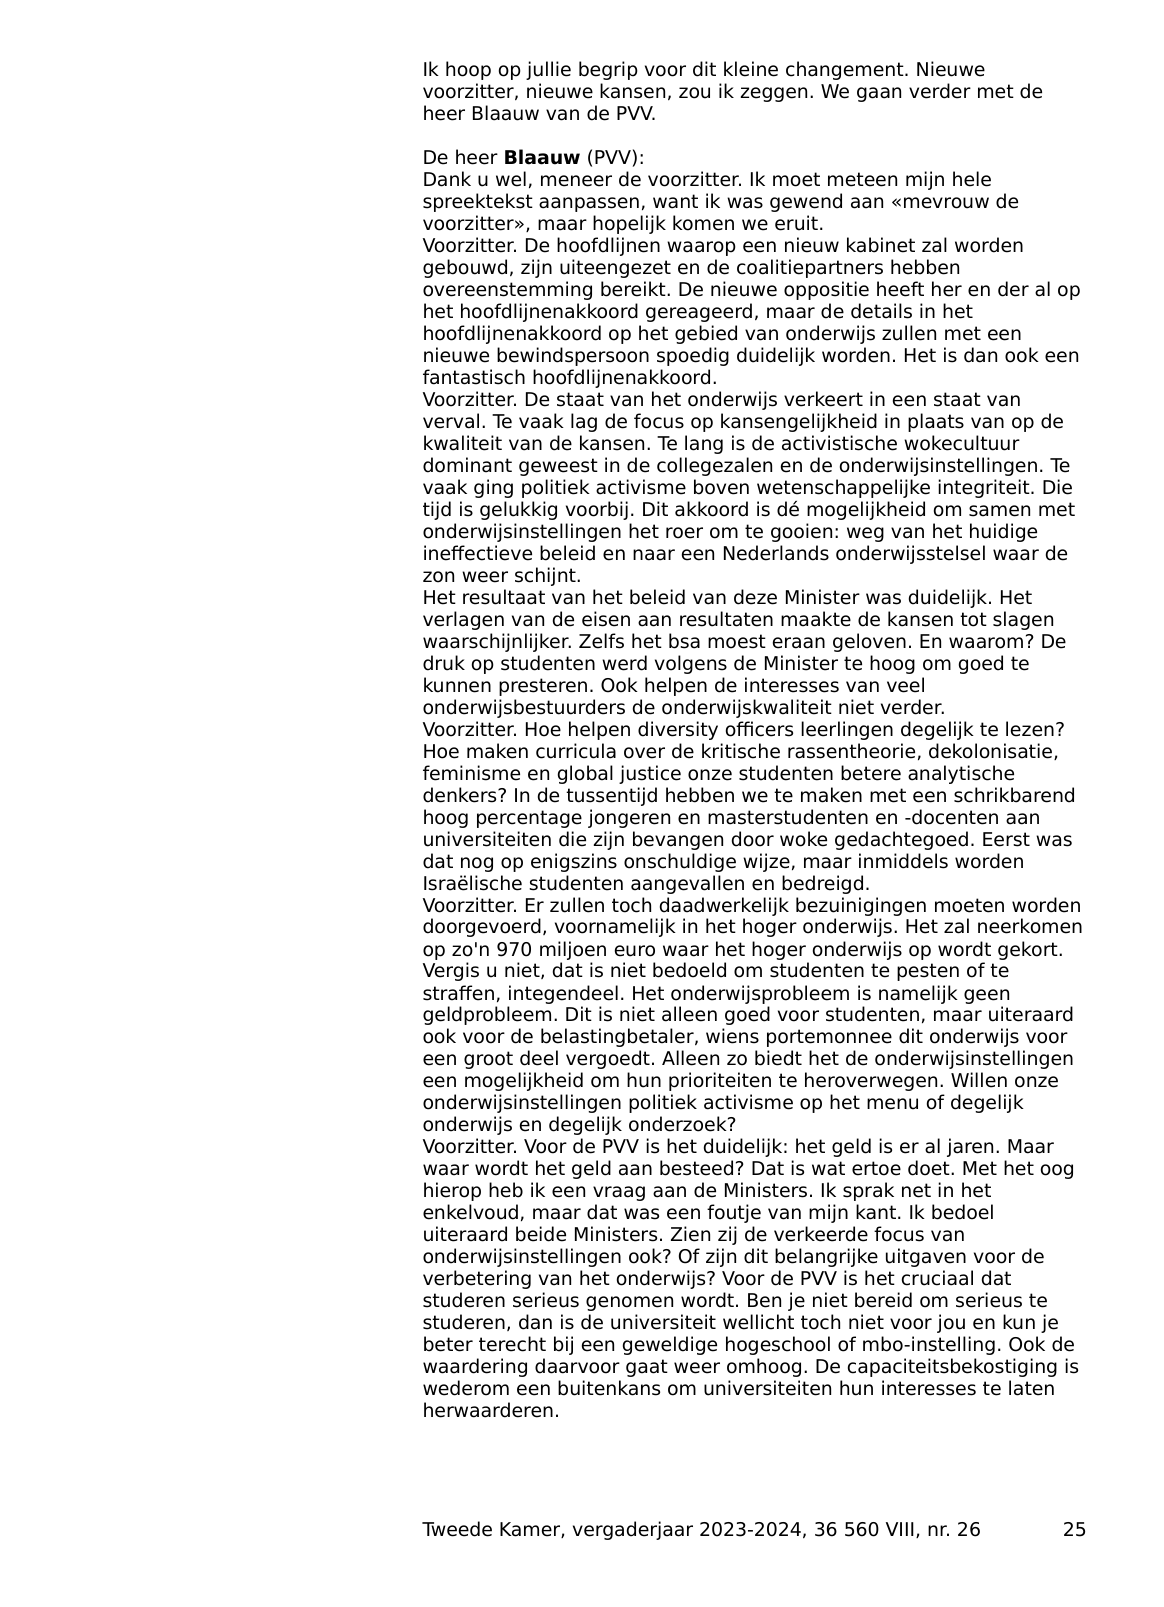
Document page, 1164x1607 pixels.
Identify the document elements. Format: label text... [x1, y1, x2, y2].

text Voorzitter. Hoe helpen diversity officers leerlingen degelijk te lezen? Hoe maken curricula over de kritische rassentheorie, dekolonisatie, feminisme en global justice onze studenten betere analytische denkers? In de tussentijd hebben we te maken met een schrikbarend hoog percentage jongeren en masterstudenten en -docenten aan universiteiten die zijn bevangen door woke gedachtegoed. Eerst was dat nog op enigszins onschuldige wijze, maar inmiddels worden Israëlische studenten aangevallen en bedreigd. [422, 719, 1087, 894]
text Voorzitter. De staat van het onderwijs verkeert in een staat van verval. Te vaak lag de focus op kansengelijkheid in plaats van op de kwaliteit van de kansen. Te lang is de activistische wokecultuur dominant geweest in de collegezalen en de onderwijsinstellingen. Te vaak ging politiek activisme boven wetenschappelijke integriteit. Die tijd is gelukkig voorbij. Dit akkoord is dé mogelijkheid om samen met onderwijsinstellingen het roer om te gooien: weg van het huidige ineffectieve beleid en naar een Nederlands onderwijsstelsel waar de zon weer schijnt. [422, 389, 1087, 587]
text Dank u wel, meneer de voorzitter. Ik moet meteen mijn hele spreektekst aanpassen, want ik was gewend aan «mevrouw de voorzitter», maar hopelijk komen we eruit. [422, 169, 1087, 235]
text Voorzitter. Voor de PVV is het duidelijk: het geld is er al jaren. Maar waar wordt het geld aan besteed? Dat is wat ertoe doet. Met het oog hierop heb ik een vraag aan de Ministers. Ik sprak net in het enkelvoud, maar dat was een foutje van mijn kant. Ik bedoel uiteraard beide Ministers. Zien zij de verkeerde focus van onderwijsinstellingen ook? Of zijn dit belangrijke uitgaven voor de verbetering van het onderwijs? Voor de PVV is het cruciaal dat studeren serieus genomen wordt. Ben je niet bereid om serieus te studeren, dan is de universiteit wellicht toch niet voor jou en kun je beter terecht bij een geweldige hogeschool of mbo-instelling. Ook de waardering daarvoor gaat weer omhoog. De capaciteitsbekostiging is wederom een buitenkans om universiteiten hun interesses te laten herwaarderen. [422, 1136, 1087, 1422]
text Ik hoop op jullie begrip voor dit kleine changement. Nieuwe voorzitter, nieuwe kansen, zou ik zeggen. We gaan verder met de heer Blaauw van de PVV. [422, 59, 1087, 125]
text De heer Blaauw (PVV): [422, 147, 1087, 169]
text Voorzitter. Er zullen toch daadwerkelijk bezuinigingen moeten worden doorgevoerd, voornamelijk in het hoger onderwijs. Het zal neerkomen op zo'n 970 miljoen euro waar het hoger onderwijs op wordt gekort. Vergis u niet, dat is niet bedoeld om studenten te pesten of te straffen, integendeel. Het onderwijsprobleem is namelijk geen geldprobleem. Dit is niet alleen goed voor studenten, maar uiteraard ook voor de belastingbetaler, wiens portemonnee dit onderwijs voor een groot deel vergoedt. Alleen zo biedt het de onderwijsinstellingen een mogelijkheid om hun prioriteiten te heroverwegen. Willen onze onderwijsinstellingen politiek activisme op het menu of degelijk onderwijs en degelijk onderzoek? [422, 894, 1087, 1136]
text Voorzitter. De hoofdlijnen waarop een nieuw kabinet zal worden gebouwd, zijn uiteengezet en de coalitiepartners hebben overeenstemming bereikt. De nieuwe oppositie heeft her en der al op het hoofdlijnenakkoord gereageerd, maar de details in het hoofdlijnenakkoord op het gebied van onderwijs zullen met een nieuwe bewindspersoon spoedig duidelijk worden. Het is dan ook een fantastisch hoofdlijnenakkoord. [422, 235, 1087, 389]
text Het resultaat van het beleid van deze Minister was duidelijk. Het verlagen van de eisen aan resultaten maakte de kansen tot slagen waarschijnlijker. Zelfs het bsa moest eraan geloven. En waarom? De druk op studenten werd volgens de Minister te hoog om goed te kunnen presteren. Ook helpen de interesses van veel onderwijsbestuurders de onderwijskwaliteit niet verder. [422, 587, 1087, 719]
